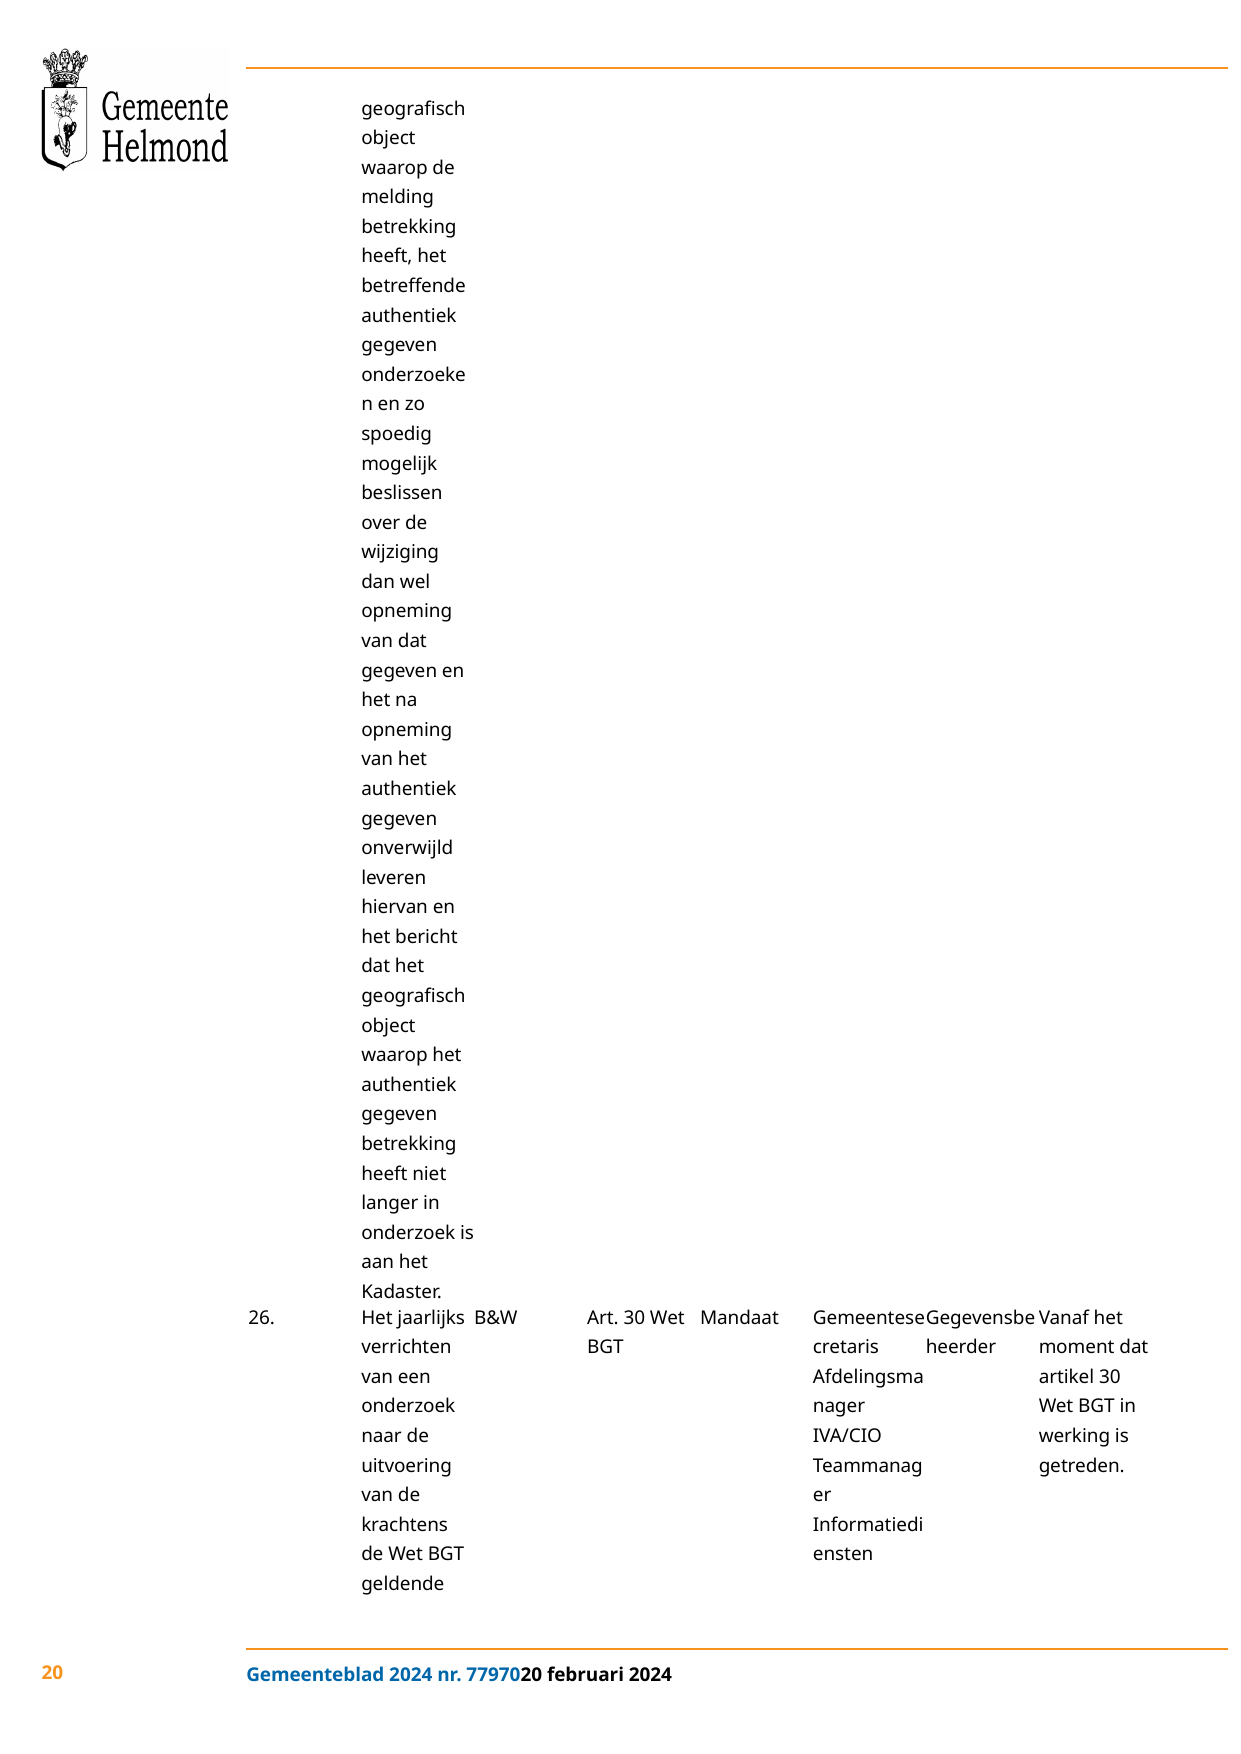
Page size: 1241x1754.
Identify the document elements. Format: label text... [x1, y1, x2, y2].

table_cell Vanaf het moment dat artikel 30 Wet BGT in werking is getreden. [1039, 1304, 1152, 1596]
table_cell [926, 95, 1038, 1304]
table_cell [587, 95, 700, 1304]
table_cell B&W [474, 1304, 587, 1596]
table_cell geografisch object waarop de melding betrekking heeft, het betreffende authentiek gegeven onderzoeken en zo spoedig mogelijk beslissen over de wijziging dan wel opneming van dat gegeven en het na opneming van het authentiek gegeven onverwijld leveren hiervan en het bericht dat het geografisch object waarop het authentiek gegeven betrekking heeft niet langer in onderzoek is aan het Kadaster. [361, 95, 474, 1304]
table_cell Het jaarlijks verrichten van een onderzoek naar de uitvoering van de krachtens de Wet BGT geldende [361, 1304, 474, 1596]
picture [41, 47, 231, 172]
table_cell [248, 95, 361, 1304]
table_cell [1039, 95, 1152, 1304]
table_cell Gemeentesecretaris Afdelingsmanager IVA/CIO Teammanager Informatiediensten [813, 1304, 926, 1596]
table_cell [474, 95, 587, 1304]
table_cell Mandaat [700, 1304, 813, 1596]
table_cell Gegevensbeheerder [926, 1304, 1038, 1596]
table_cell Art. 30 Wet BGT [587, 1304, 700, 1596]
table_cell [700, 95, 813, 1304]
table_cell 26. [248, 1304, 361, 1596]
table_cell [813, 95, 926, 1304]
